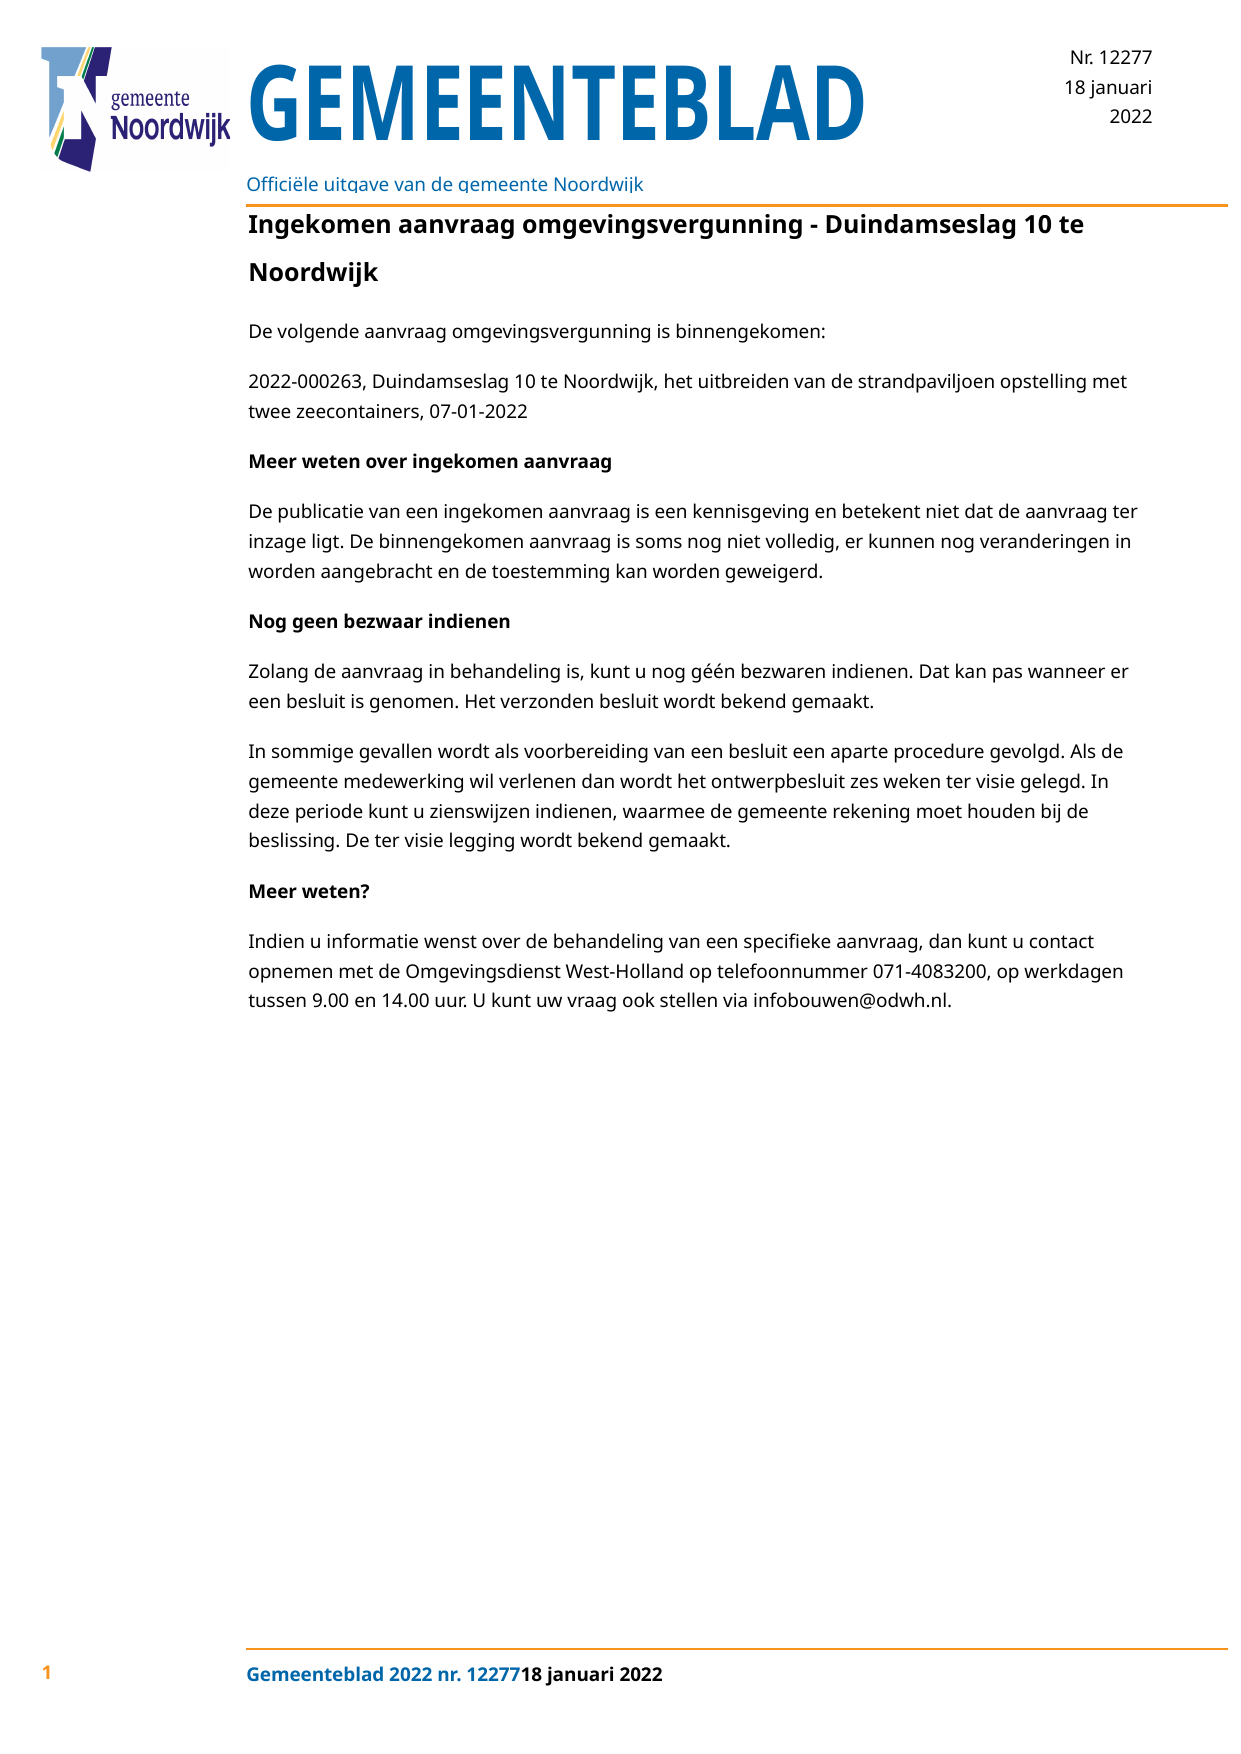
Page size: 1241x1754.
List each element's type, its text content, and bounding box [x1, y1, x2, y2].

text Ingekomen aanvraag omgevingsvergunning - Duindamseslag 10 te Noordwijk [248, 207, 1152, 288]
text Indien u informatie wenst over de behandeling van een specifieke aanvraag, dan kunt u contact opnemen met de Omgevingsdienst West-Holland op telefoonnummer 071-4083200, op werkdagen tussen 9.00 en 14.00 uur. U kunt uw vraag ook stellen via infobouwen@odwh.nl. [248, 928, 1152, 1013]
text De volgende aanvraag omgevingsvergunning is binnengekomen: [248, 318, 1152, 344]
text De publicatie van een ingekomen aanvraag is een kennisgeving en betekent niet dat de aanvraag ter inzage ligt. De binnengekomen aanvraag is soms nog niet volledig, er kunnen nog veranderingen in worden aangebracht en de toestemming kan worden geweigerd. [248, 499, 1152, 584]
text Meer weten over ingekomen aanvraag [248, 448, 1152, 474]
text In sommige gevallen wordt als voorbereiding van een besluit een aparte procedure gevolgd. Als de gemeente medewerking wil verlenen dan wordt het ontwerpbesluit zes weken ter visie gelegd. In deze periode kunt u zienswijzen indienen, waarmee de gemeente rekening moet houden bij de beslissing. De ter visie legging wordt bekend gemaakt. [248, 739, 1152, 853]
text 2022-000263, Duindamseslag 10 te Noordwijk, het uitbreiden van de strandpaviljoen opstelling met twee zeecontainers, 07-01-2022 [248, 368, 1152, 424]
text Nog geen bezwaar indienen [248, 608, 1152, 634]
text Zolang de aanvraag in behandeling is, kunt u nog géén bezwaren indienen. Dat kan pas wanneer er een besluit is genomen. Het verzonden besluit wordt bekend gemaakt. [248, 659, 1152, 714]
picture [41, 47, 231, 172]
text Meer weten? [248, 878, 1152, 904]
